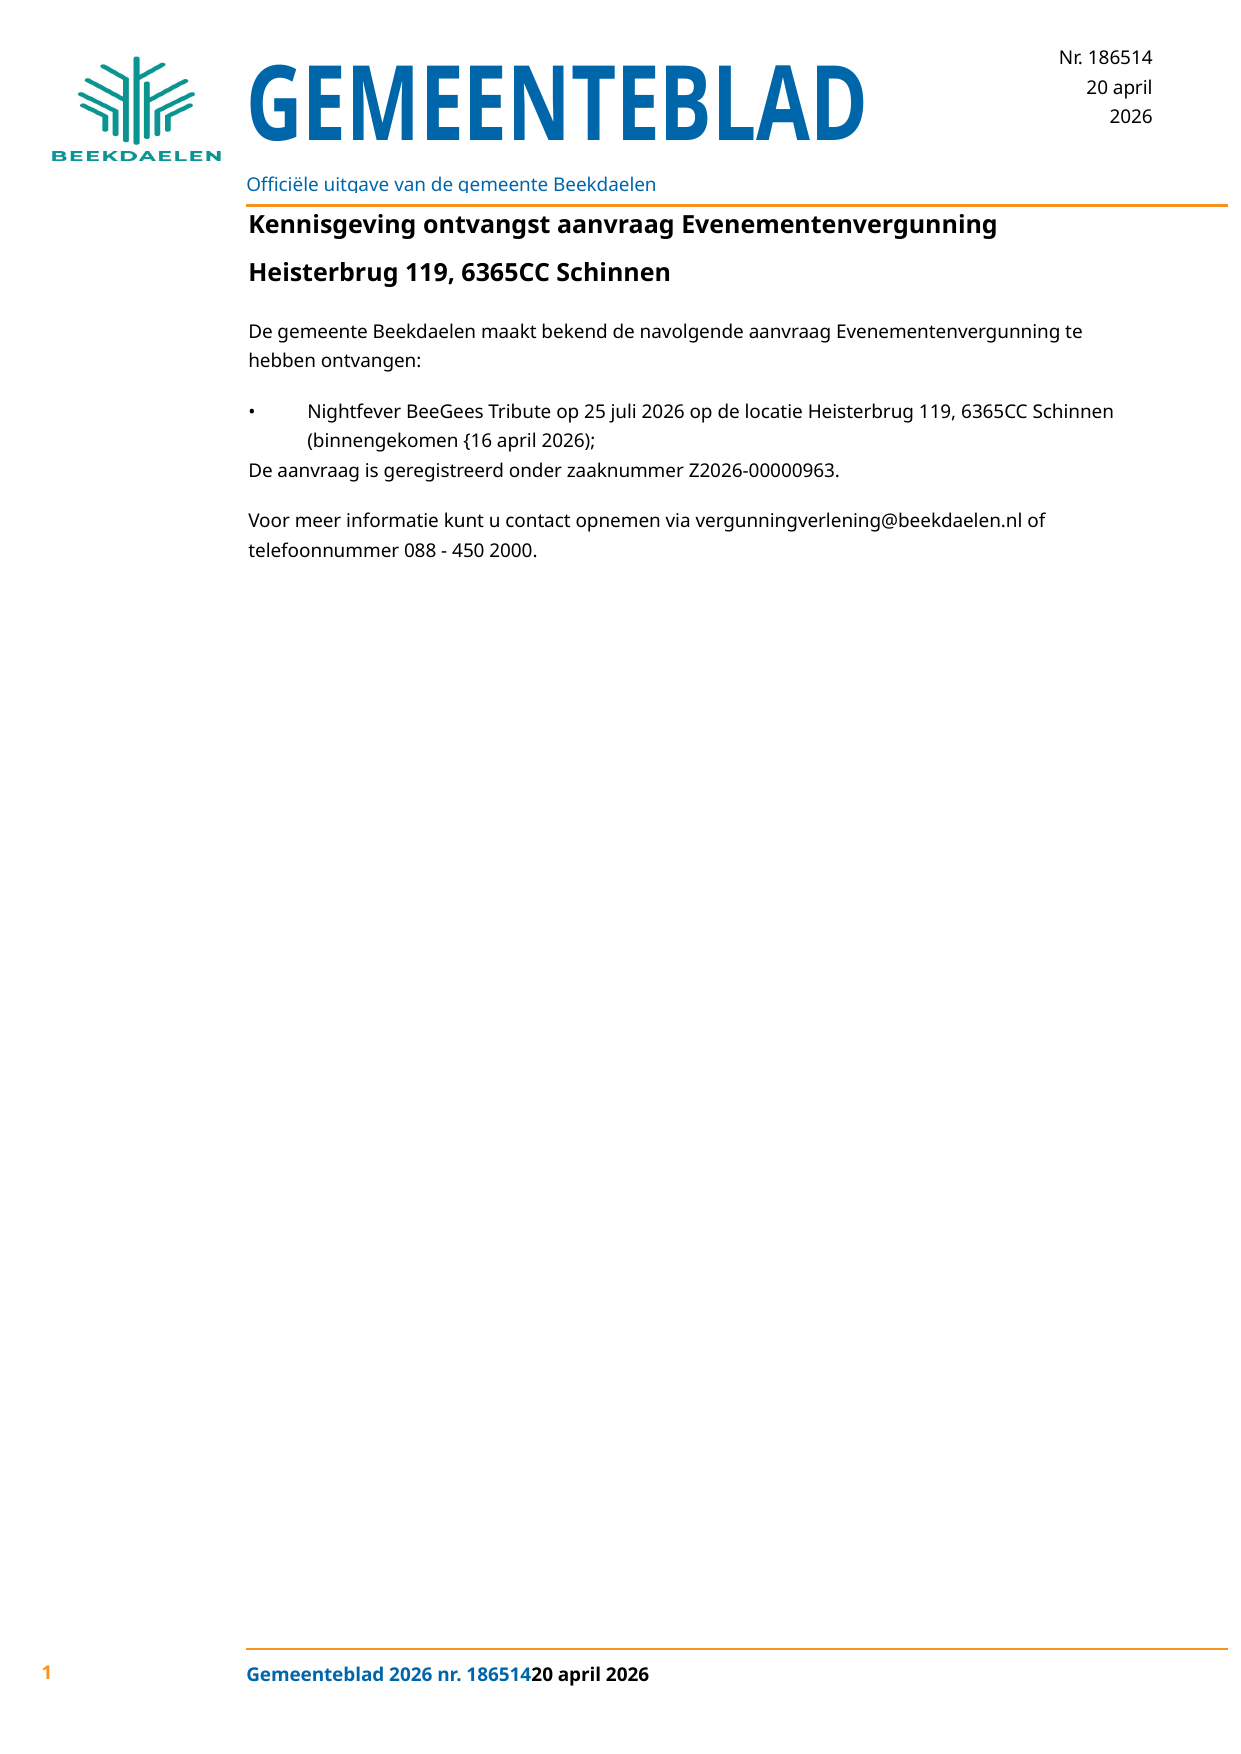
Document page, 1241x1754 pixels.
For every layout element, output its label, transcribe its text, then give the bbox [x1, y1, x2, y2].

text Voor meer informatie kunt u contact opnemen via vergunningverlening@beekdaelen.nl of telefoonnummer 088 - 450 2000. [248, 507, 1152, 563]
list Nightfever BeeGees Tribute op 25 juli 2026 op de locatie Heisterbrug 119, 6365CC Schinnen (binnengekomen {16 april 2026); [248, 398, 1152, 453]
text De aanvraag is geregistreerd onder zaaknummer Z2026-00000963. [248, 457, 1152, 483]
text De gemeente Beekdaelen maakt bekend de navolgende aanvraag Evenementenvergunning te hebben ontvangen: [248, 318, 1152, 373]
picture [41, 47, 231, 172]
text Kennisgeving ontvangst aanvraag Evenementenvergunning Heisterbrug 119, 6365CC Schinnen [248, 207, 1152, 288]
